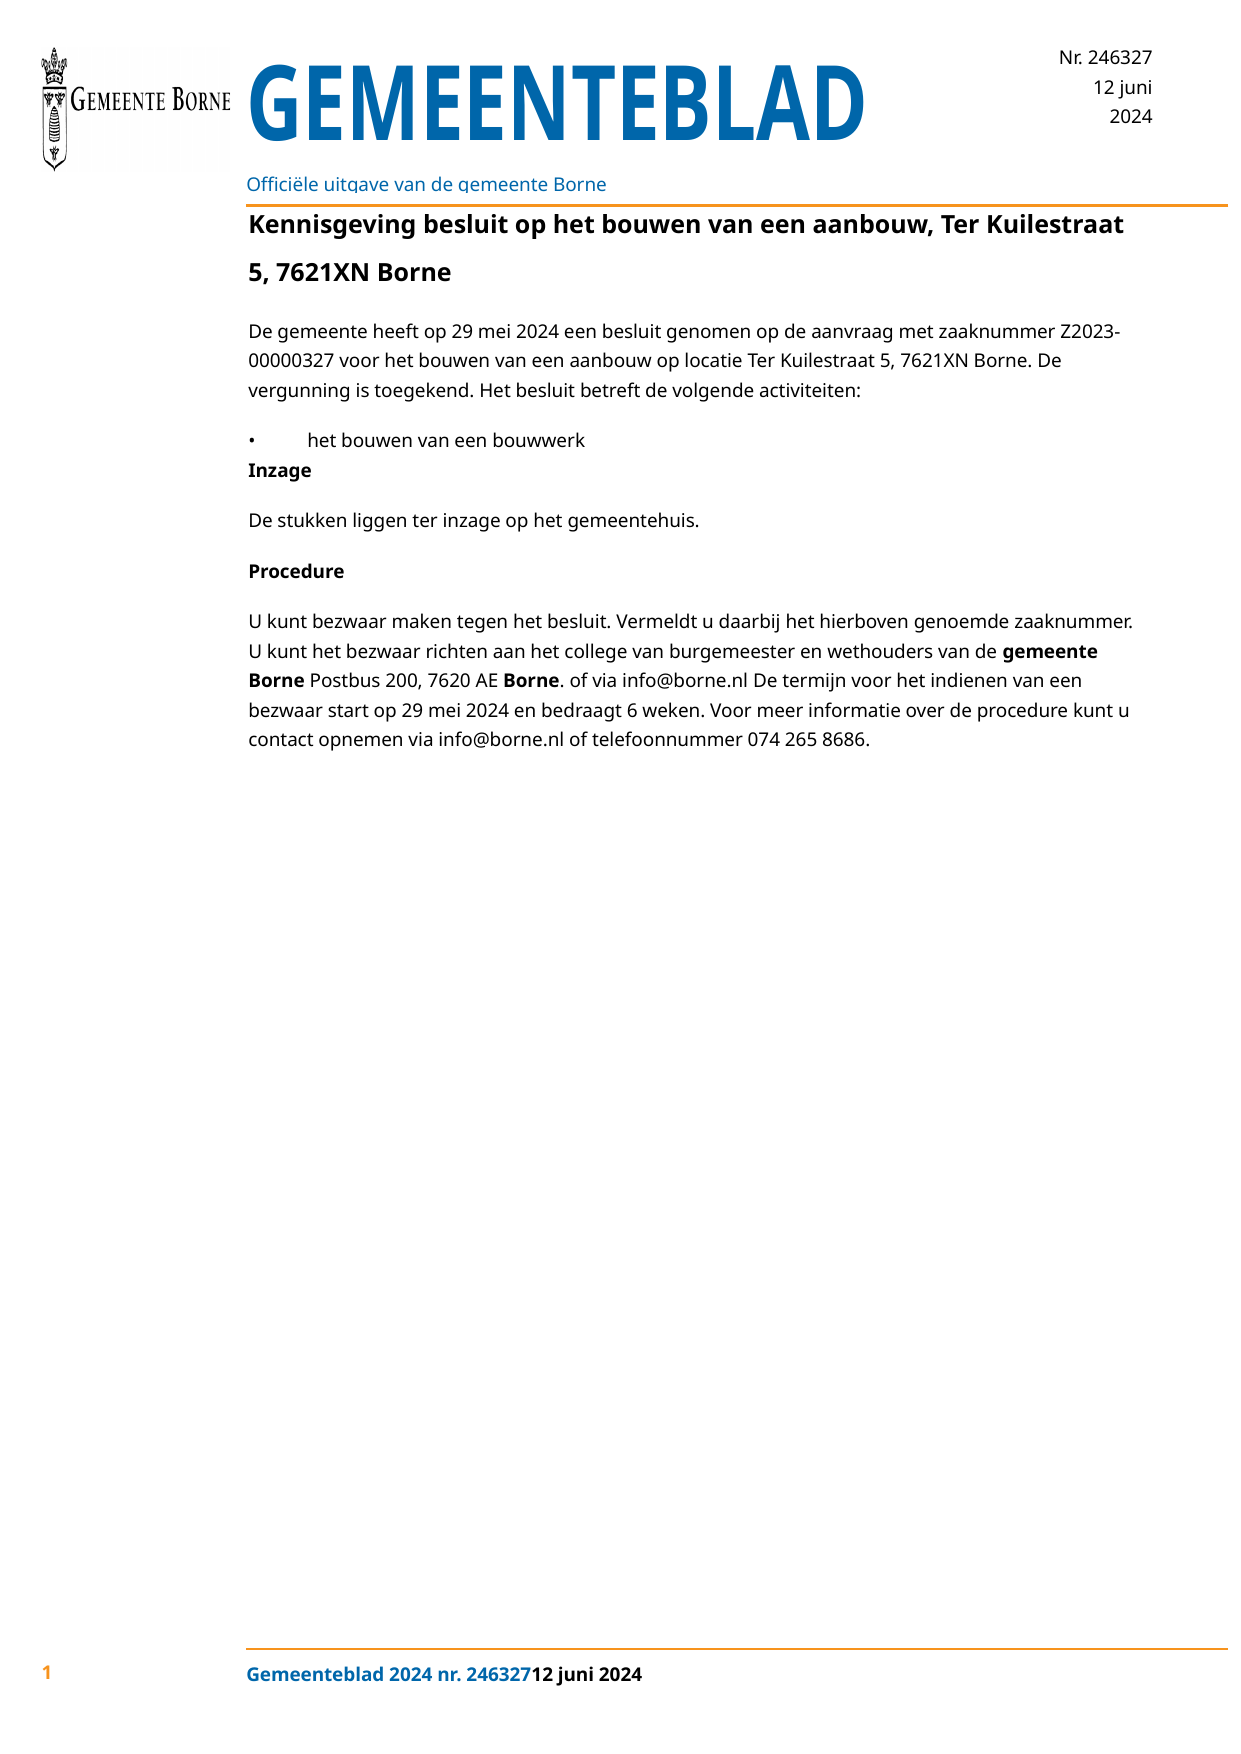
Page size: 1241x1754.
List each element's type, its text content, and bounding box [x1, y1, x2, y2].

picture [41, 47, 231, 172]
text De gemeente heeft op 29 mei 2024 een besluit genomen op de aanvraag met zaaknummer Z2023-00000327 voor het bouwen van een aanbouw op locatie Ter Kuilestraat 5, 7621XN Borne. De vergunning is toegekend. Het besluit betreft de volgende activiteiten: [248, 318, 1152, 403]
text U kunt bezwaar maken tegen het besluit. Vermeldt u daarbij het hierboven genoemde zaaknummer. U kunt het bezwaar richten aan het college van burgemeester en wethouders van de gemeente Borne Postbus 200, 7620 AE Borne. of via info@borne.nl De termijn voor het indienen van een bezwaar start op 29 mei 2024 en bedraagt 6 weken. Voor meer informatie over de procedure kunt u contact opnemen via info@borne.nl of telefoonnummer 074 265 8686. [248, 608, 1152, 752]
text Inzage [248, 457, 1152, 483]
list het bouwen van een bouwwerk [248, 427, 1152, 453]
text Kennisgeving besluit op het bouwen van een aanbouw, Ter Kuilestraat 5, 7621XN Borne [248, 207, 1152, 288]
text De stukken liggen ter inzage op het gemeentehuis. [248, 507, 1152, 533]
text Procedure [248, 558, 1152, 584]
